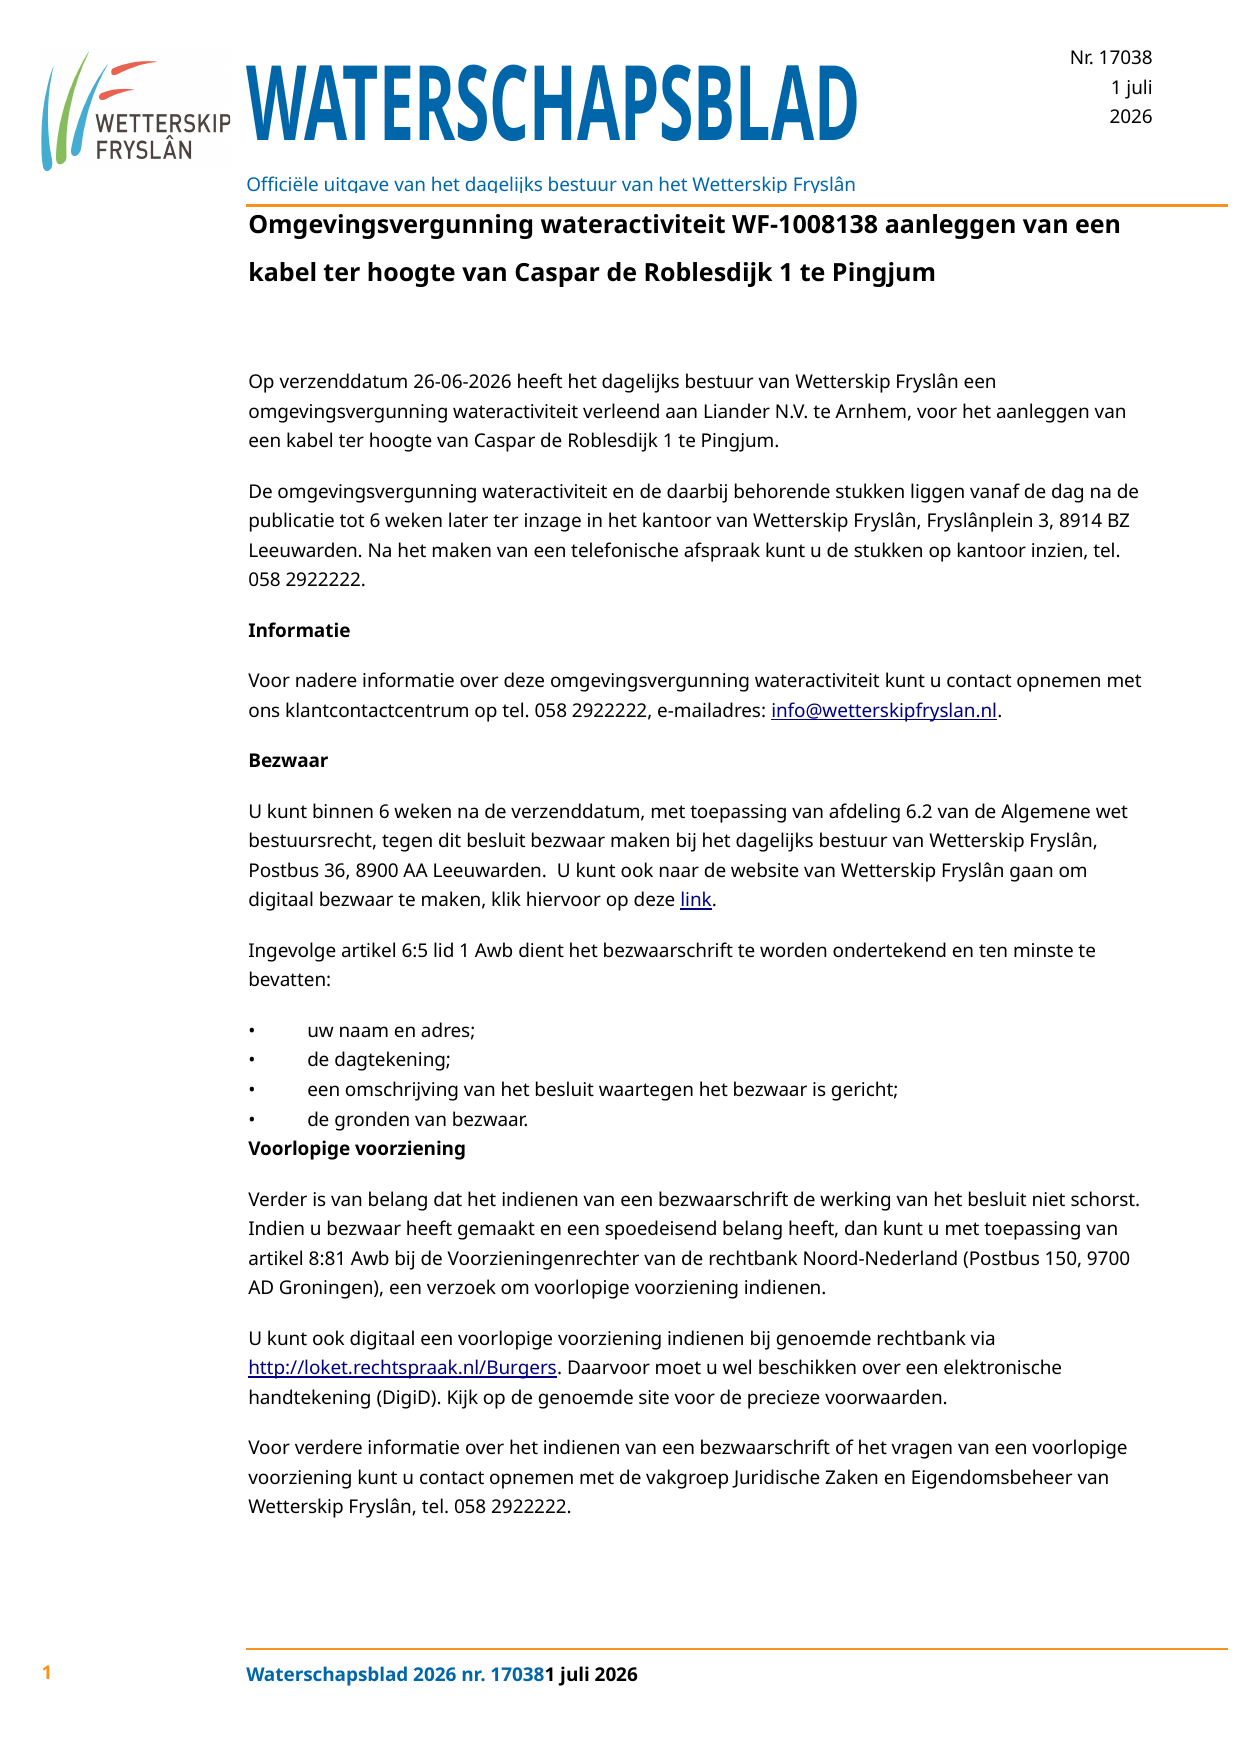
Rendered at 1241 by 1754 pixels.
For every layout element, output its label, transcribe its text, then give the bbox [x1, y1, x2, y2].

list de dagtekening; [248, 1047, 1152, 1072]
picture [41, 47, 231, 172]
text U kunt binnen 6 weken na de verzenddatum, met toepassing van afdeling 6.2 van de Algemene wet bestuursrecht, tegen dit besluit bezwaar maken bij het dagelijks bestuur van Wetterskip Fryslân, Postbus 36, 8900 AA Leeuwarden. U kunt ook naar de website van Wetterskip Fryslân gaan om digitaal bezwaar te maken, klik hiervoor op deze link. [248, 798, 1152, 912]
text U kunt ook digitaal een voorlopige voorziening indienen bij genoemde rechtbank via http://loket.rechtspraak.nl/Burgers. Daarvoor moet u wel beschikken over een elektronische handtekening (DigiD). Kijk op de genoemde site voor de precieze voorwaarden. [248, 1325, 1152, 1410]
list de gronden van bezwaar. [248, 1106, 1152, 1132]
text Omgevingsvergunning wateractiviteit WF-1008138 aanleggen van een kabel ter hoogte van Caspar de Roblesdijk 1 te Pingjum [248, 207, 1152, 288]
text Informatie [248, 617, 1152, 643]
text Op verzenddatum 26-06-2026 heeft het dagelijks bestuur van Wetterskip Fryslân een omgevingsvergunning wateractiviteit verleend aan Liander N.V. te Arnhem, voor het aanleggen van een kabel ter hoogte van Caspar de Roblesdijk 1 te Pingjum. [248, 368, 1152, 453]
list uw naam en adres; [248, 1017, 1152, 1043]
text De omgevingsvergunning wateractiviteit en de daarbij behorende stukken liggen vanaf de dag na de publicatie tot 6 weken later ter inzage in het kantoor van Wetterskip Fryslân, Fryslânplein 3, 8914 BZ Leeuwarden. Na het maken van een telefonische afspraak kunt u de stukken op kantoor inzien, tel. 058 2922222. [248, 478, 1152, 592]
list een omschrijving van het besluit waartegen het bezwaar is gericht; [248, 1076, 1152, 1102]
text Verder is van belang dat het indienen van een bezwaarschrift de werking van het besluit niet schorst. Indien u bezwaar heeft gemaakt en een spoedeisend belang heeft, dan kunt u met toepassing van artikel 8:81 Awb bij de Voorzieningenrechter van de rechtbank Noord-Nederland (Postbus 150, 9700 AD Groningen), een verzoek om voorlopige voorziening indienen. [248, 1186, 1152, 1300]
text Voor nadere informatie over deze omgevingsvergunning wateractiviteit kunt u contact opnemen met ons klantcontactcentrum op tel. 058 2922222, e-mailadres: info@wetterskipfryslan.nl. [248, 667, 1152, 723]
text Voorlopige voorziening [248, 1135, 1152, 1161]
text Voor verdere informatie over het indienen van een bezwaarschrift of het vragen van een voorlopige voorziening kunt u contact opnemen met de vakgroep Juridische Zaken en Eigendomsbeheer van Wetterskip Fryslân, tel. 058 2922222. [248, 1434, 1152, 1519]
text Ingevolge artikel 6:5 lid 1 Awb dient het bezwaarschrift te worden ondertekend en ten minste te bevatten: [248, 937, 1152, 992]
text Bezwaar [248, 747, 1152, 773]
